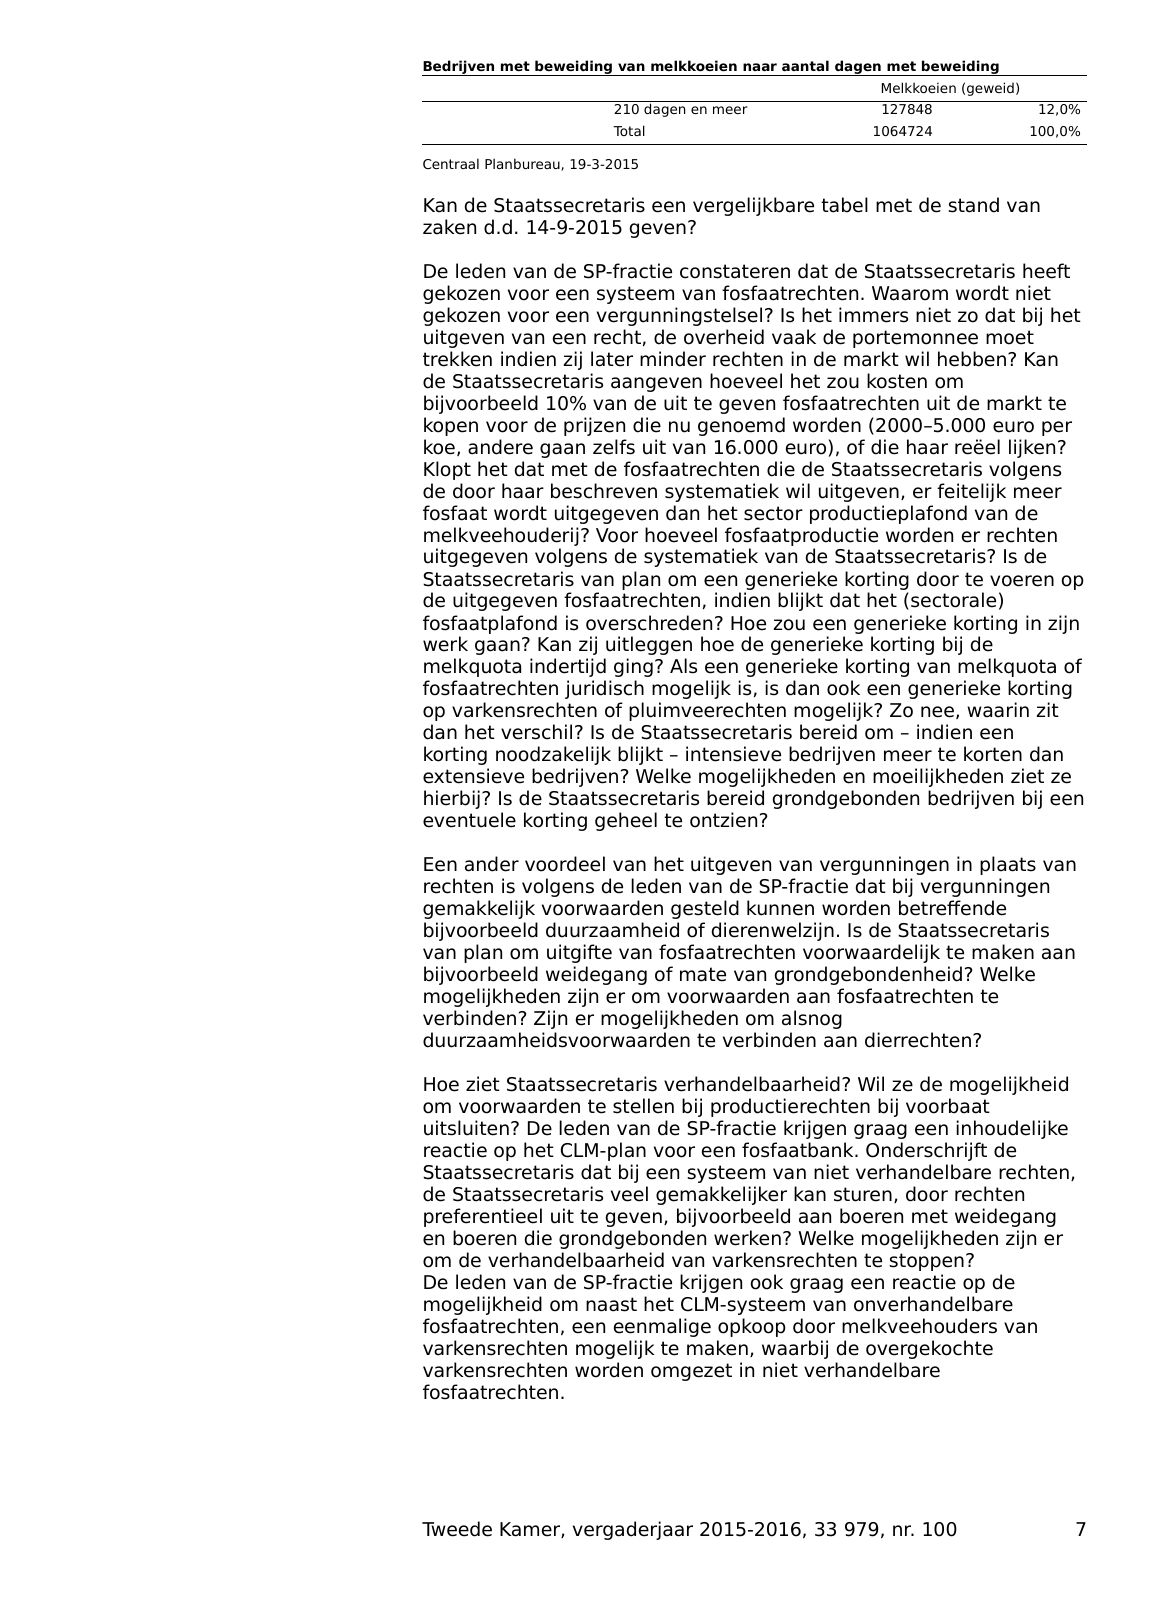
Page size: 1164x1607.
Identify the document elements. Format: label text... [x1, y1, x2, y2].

table_header Bedrijven met beweiding van melkkoeien naar aantal dagen met beweiding [422, 59, 1087, 75]
table_cell Total [614, 123, 814, 144]
table_cell Melkkoeien (geweid) [814, 76, 1087, 101]
table_cell 127848 [814, 102, 938, 122]
text De leden van de SP-fractie krijgen ook graag een reactie op de mogelijkheid om naast het CLM-systeem van onverhandelbare fosfaatrechten, een eenmalige opkoop door melkveehouders van varkensrechten mogelijk te maken, waarbij de overgekochte varkensrechten worden omgezet in niet verhandelbare fosfaatrechten. [422, 1272, 1087, 1404]
text Kan de Staatssecretaris een vergelijkbare tabel met de stand van zaken d.d. 14-9-2015 geven? [422, 194, 1087, 238]
text Een ander voordeel van het uitgeven van vergunningen in plaats van rechten is volgens de leden van de SP-fractie dat bij vergunningen gemakkelijk voorwaarden gesteld kunnen worden betreffende bijvoorbeeld duurzaamheid of dierenwelzijn. Is de Staatssecretaris van plan om uitgifte van fosfaatrechten voorwaardelijk te maken aan bijvoorbeeld weidegang of mate van grondgebondenheid? Welke mogelijkheden zijn er om voorwaarden aan fosfaatrechten te verbinden? Zijn er mogelijkheden om alsnog duurzaamheidsvoorwaarden te verbinden aan dierrechten? [422, 854, 1087, 1052]
text Hoe ziet Staatssecretaris verhandelbaarheid? Wil ze de mogelijkheid om voorwaarden te stellen bij productierechten bij voorbaat uitsluiten? De leden van de SP-fractie krijgen graag een inhoudelijke reactie op het CLM-plan voor een fosfaatbank. Onderschrijft de Staatssecretaris dat bij een systeem van niet verhandelbare rechten, de Staatssecretaris veel gemakkelijker kan sturen, door rechten preferentieel uit te geven, bijvoorbeeld aan boeren met weidegang en boeren die grondgebonden werken? Welke mogelijkheden zijn er om de verhandelbaarheid van varkensrechten te stoppen? [422, 1074, 1087, 1272]
table_cell 100,0% [939, 123, 1087, 144]
table_cell [422, 76, 814, 101]
table_cell 1064724 [814, 123, 938, 144]
table_cell [422, 102, 614, 144]
table_cell 210 dagen en meer [614, 102, 814, 122]
text De leden van de SP-fractie constateren dat de Staatssecretaris heeft gekozen voor een systeem van fosfaatrechten. Waarom wordt niet gekozen voor een vergunningstelsel? Is het immers niet zo dat bij het uitgeven van een recht, de overheid vaak de portemonnee moet trekken indien zij later minder rechten in de markt wil hebben? Kan de Staatssecretaris aangeven hoeveel het zou kosten om bijvoorbeeld 10% van de uit te geven fosfaatrechten uit de markt te kopen voor de prijzen die nu genoemd worden (2000–5.000 euro per koe, andere gaan zelfs uit van 16.000 euro), of die haar reëel lijken? Klopt het dat met de fosfaatrechten die de Staatssecretaris volgens de door haar beschreven systematiek wil uitgeven, er feitelijk meer fosfaat wordt uitgegeven dan het sector productieplafond van de melkveehouderij? Voor hoeveel fosfaatproductie worden er rechten uitgegeven volgens de systematiek van de Staatssecretaris? Is de Staatssecretaris van plan om een generieke korting door te voeren op de uitgegeven fosfaatrechten, indien blijkt dat het (sectorale) fosfaatplafond is overschreden? Hoe zou een generieke korting in zijn werk gaan? Kan zij uitleggen hoe de generieke korting bij de melkquota indertijd ging? Als een generieke korting van melkquota of fosfaatrechten juridisch mogelijk is, is dan ook een generieke korting op varkensrechten of pluimveerechten mogelijk? Zo nee, waarin zit dan het verschil? Is de Staatssecretaris bereid om – indien een korting noodzakelijk blijkt – intensieve bedrijven meer te korten dan extensieve bedrijven? Welke mogelijkheden en moeilijkheden ziet ze hierbij? Is de Staatssecretaris bereid grondgebonden bedrijven bij een eventuele korting geheel te ontzien? [422, 261, 1087, 832]
table_cell 12,0% [939, 102, 1087, 122]
table_cell Centraal Planbureau, 19-3-2015 [422, 145, 1087, 172]
